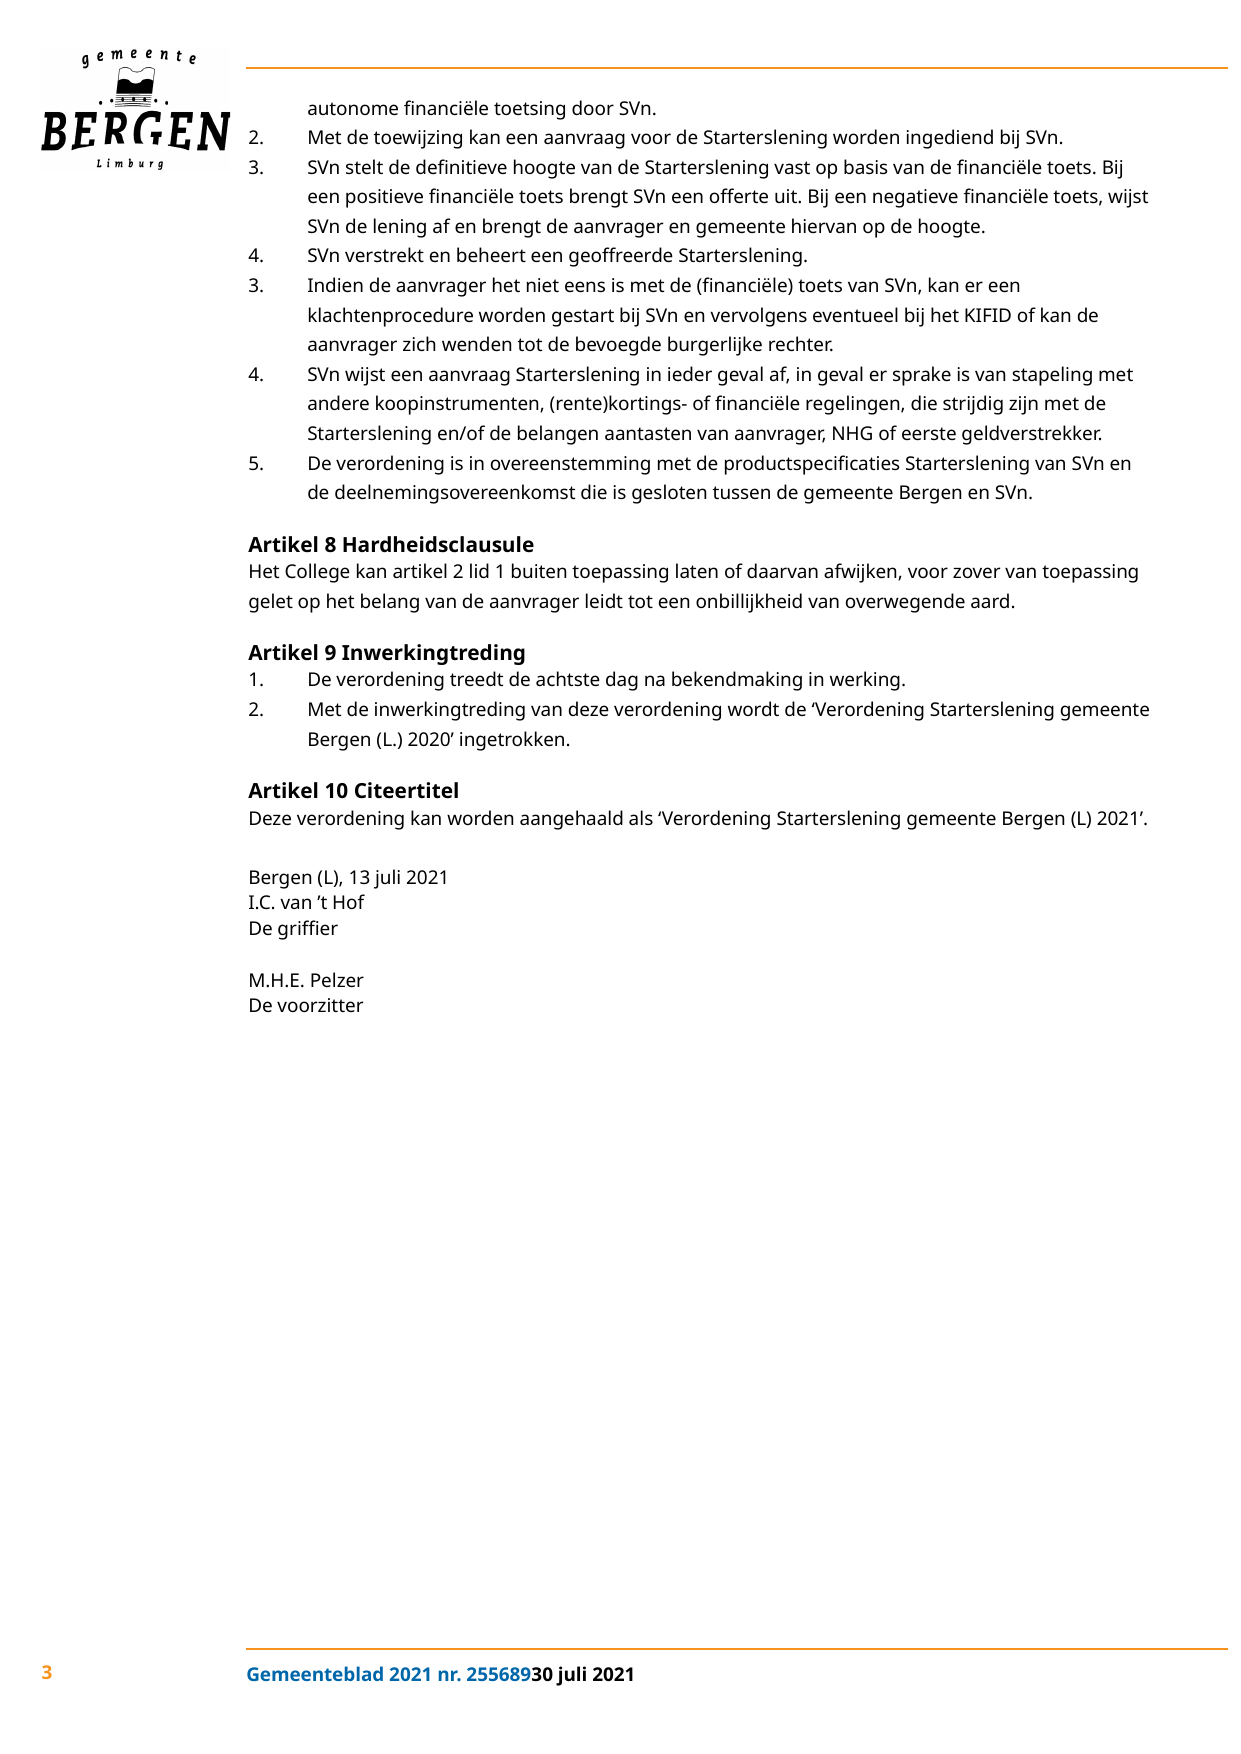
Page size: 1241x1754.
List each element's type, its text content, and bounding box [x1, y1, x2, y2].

list Met de inwerkingtreding van deze verordening wordt de ‘Verordening Starterslening gemeente Bergen (L.) 2020’ ingetrokken. [248, 696, 1152, 752]
list SVn wijst een aanvraag Starterslening in ieder geval af, in geval er sprake is van stapeling met andere koopinstrumenten, (rente)kortings- of financiële regelingen, die strijdig zijn met de Starterslening en/of de belangen aantasten van aanvrager, NHG of eerste geldverstrekker. [248, 361, 1152, 446]
text Artikel 10 Citeertitel [248, 776, 1152, 805]
text Artikel 8 Hardheidsclausule [248, 530, 1152, 558]
text De voorzitter [248, 992, 1152, 1018]
picture [41, 47, 231, 172]
list SVn stelt de definitieve hoogte van de Starterslening vast op basis van de financiële toets. Bij een positieve financiële toets brengt SVn een offerte uit. Bij een negatieve financiële toets, wijst SVn de lening af en brengt de aanvrager en gemeente hiervan op de hoogte. [248, 154, 1152, 239]
text I.C. van ’t Hof [248, 889, 1152, 915]
text Deze verordening kan worden aangehaald als ‘Verordening Starterslening gemeente Bergen (L) 2021’. [248, 805, 1152, 830]
text Artikel 9 Inwerkingtreding [248, 638, 1152, 667]
list De verordening treedt de achtste dag na bekendmaking in werking. [248, 667, 1152, 692]
list Met de toewijzing kan een aanvraag voor de Starterslening worden ingediend bij SVn. [248, 124, 1152, 150]
list De verordening is in overeenstemming met de productspecificaties Starterslening van SVn en de deelnemingsovereenkomst die is gesloten tussen de gemeente Bergen en SVn. [248, 450, 1152, 505]
text De griffier [248, 915, 1152, 941]
text Bergen (L), 13 juli 2021 [248, 864, 1152, 889]
text Het College kan artikel 2 lid 1 buiten toepassing laten of daarvan afwijken, voor zover van toepassing gelet op het belang van de aanvrager leidt tot een onbillijkheid van overwegende aard. [248, 558, 1152, 613]
list SVn verstrekt en beheert een geoffreerde Starterslening. [248, 243, 1152, 268]
text M.H.E. Pelzer [248, 967, 1152, 992]
list Indien de aanvrager het niet eens is met de (financiële) toets van SVn, kan er een klachtenprocedure worden gestart bij SVn en vervolgens eventueel bij het KIFID of kan de aanvrager zich wenden tot de bevoegde burgerlijke rechter. [248, 272, 1152, 357]
list autonome financiële toetsing door SVn. [248, 95, 1152, 121]
